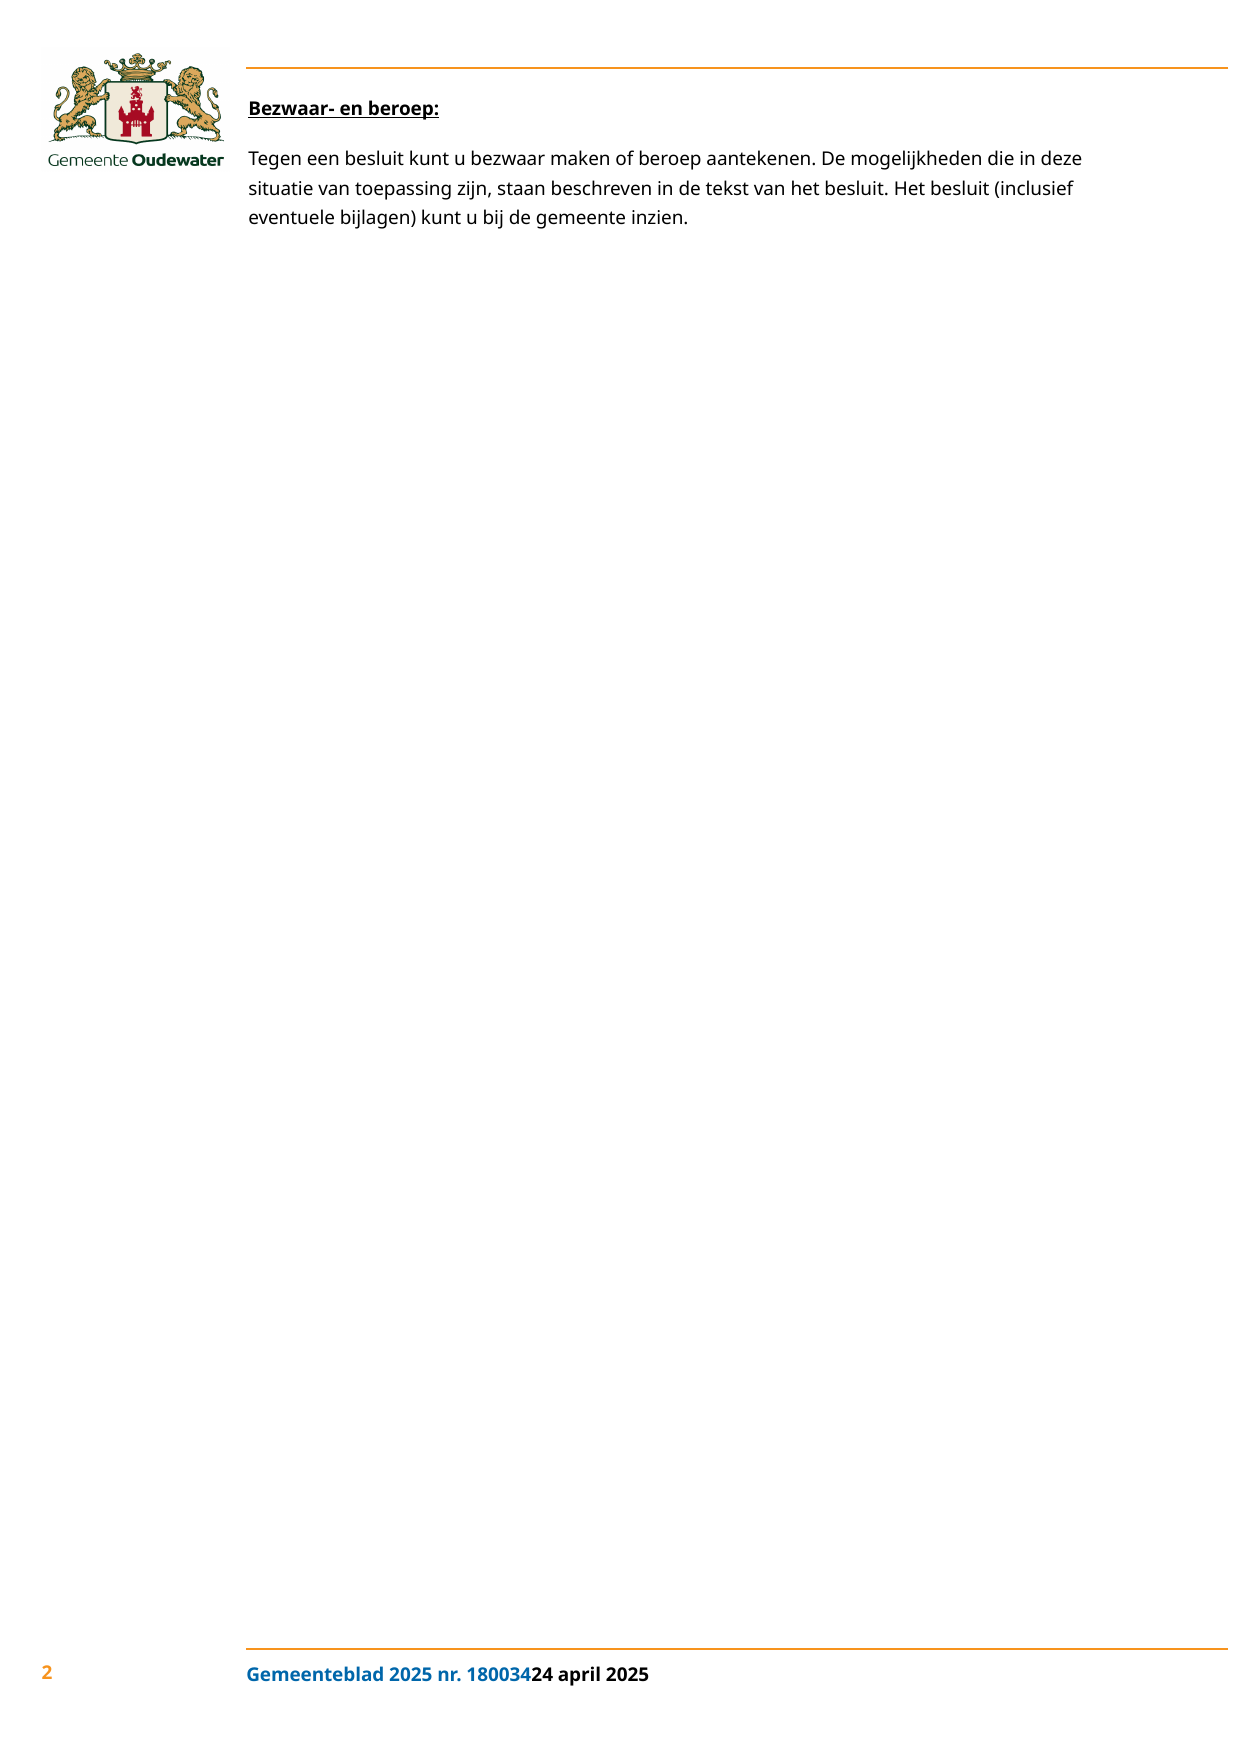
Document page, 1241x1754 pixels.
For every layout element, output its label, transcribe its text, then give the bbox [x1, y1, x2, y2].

text Bezwaar- en beroep: [248, 95, 1152, 121]
text Tegen een besluit kunt u bezwaar maken of beroep aantekenen. De mogelijkheden die in deze situatie van toepassing zijn, staan beschreven in de tekst van het besluit. Het besluit (inclusief eventuele bijlagen) kunt u bij de gemeente inzien. [248, 145, 1152, 230]
picture [41, 47, 231, 172]
